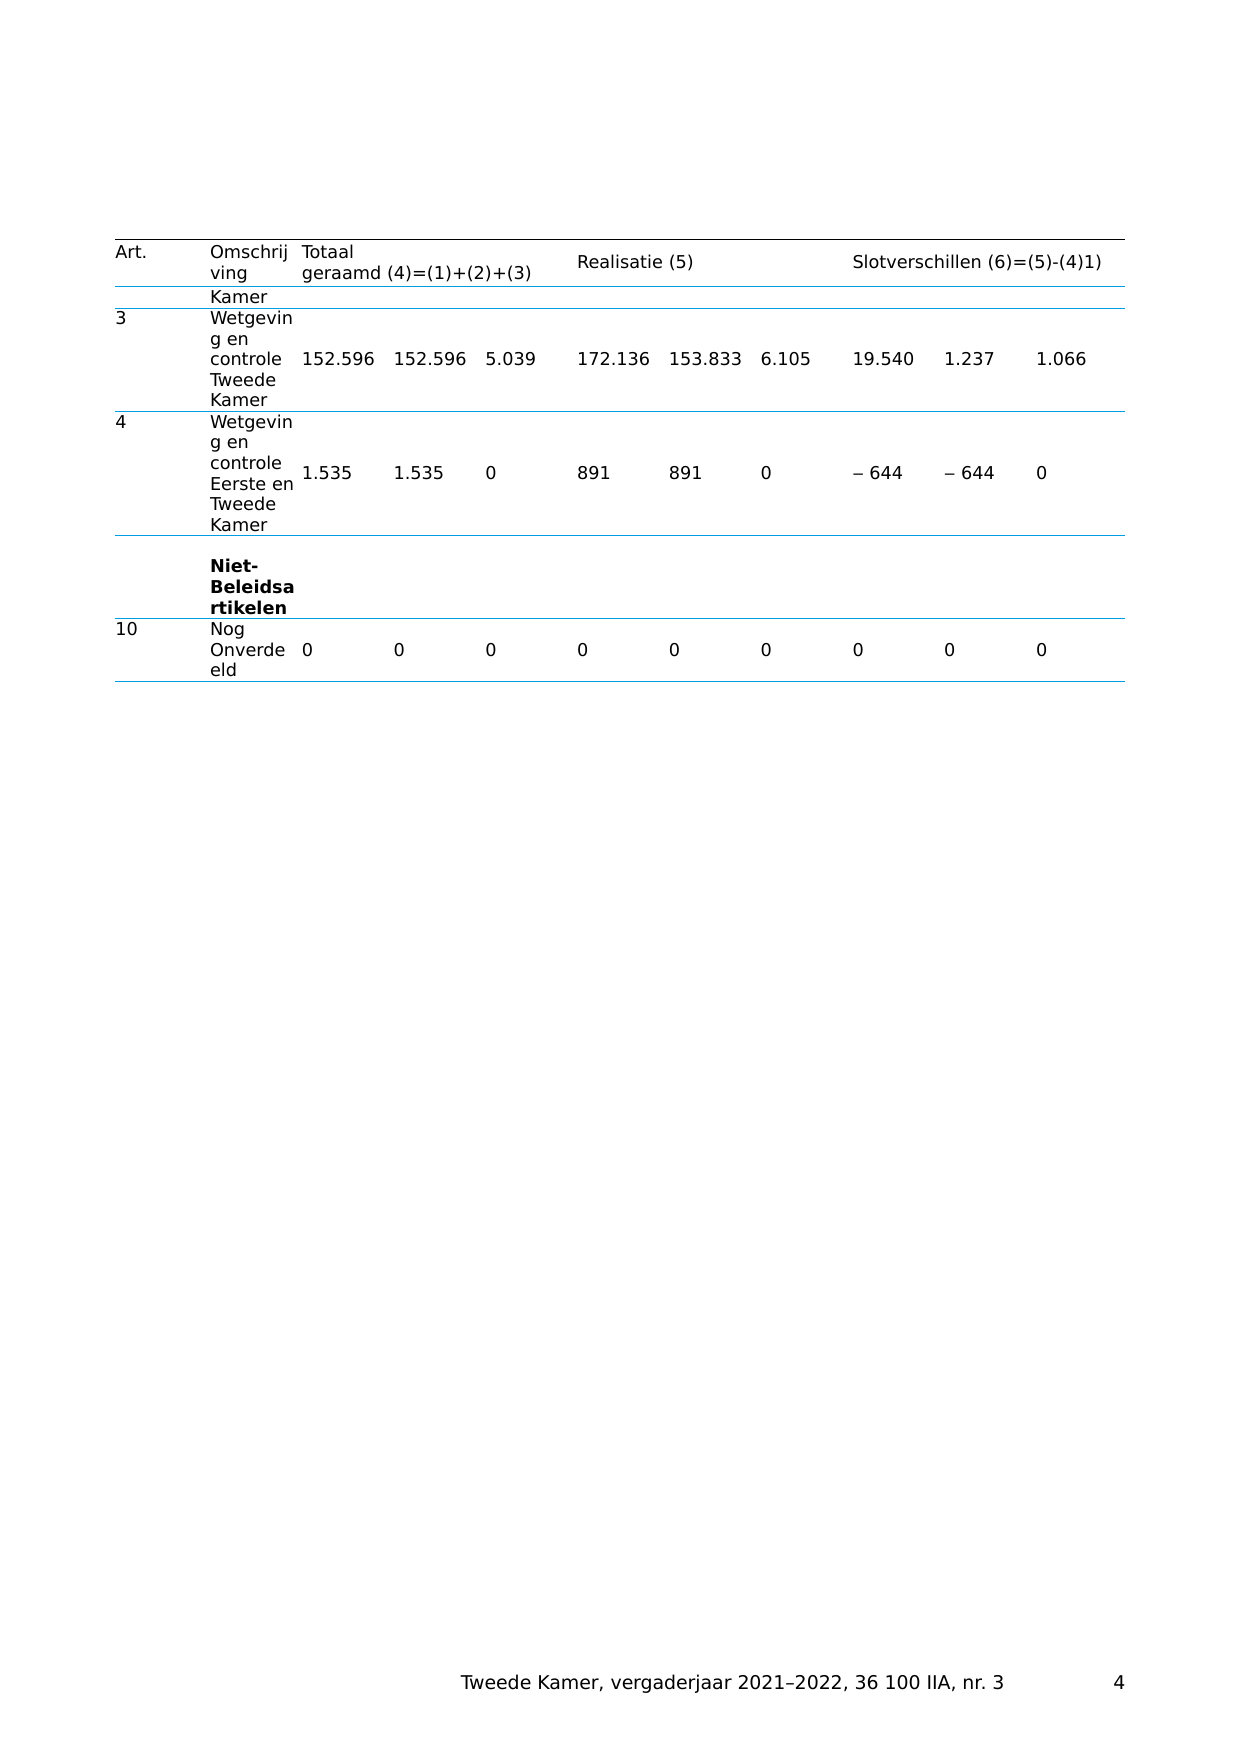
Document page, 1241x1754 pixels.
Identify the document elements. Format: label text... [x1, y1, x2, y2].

table_cell [574, 556, 666, 618]
table_cell [115, 556, 207, 618]
table_cell [115, 536, 207, 556]
table_cell Art. [115, 240, 207, 286]
table_cell Totaal geraamd (4)=(1)+(2)+(3) [299, 240, 574, 286]
table_cell [574, 536, 666, 556]
table_cell 0 [1033, 412, 1125, 535]
table_cell 891 [666, 412, 757, 535]
table_cell 4 [115, 412, 207, 535]
table_cell [1033, 287, 1125, 307]
table_cell 1.535 [390, 412, 482, 535]
table_cell [574, 287, 666, 307]
table_cell [849, 536, 941, 556]
table_cell 3 [115, 309, 207, 411]
table_cell [482, 287, 574, 307]
table_cell 891 [574, 412, 666, 535]
table_cell 0 [299, 619, 390, 681]
table_cell Omschrijving [207, 240, 299, 286]
table_cell 0 [758, 412, 849, 535]
table_cell 0 [390, 619, 482, 681]
table_cell 0 [758, 619, 849, 681]
table_cell Kamer [207, 287, 299, 307]
table_cell 153.833 [666, 309, 757, 411]
table_cell 1.535 [299, 412, 390, 535]
table_cell [758, 556, 849, 618]
table_cell [666, 536, 757, 556]
table_cell Nog Onverdeeld [207, 619, 299, 681]
table_cell Wetgeving en controle Tweede Kamer [207, 309, 299, 411]
table_cell [299, 556, 390, 618]
table_cell [390, 556, 482, 618]
table_cell [941, 287, 1033, 307]
table_cell ‒ 644 [849, 412, 941, 535]
table_cell 0 [941, 619, 1033, 681]
table_cell [390, 287, 482, 307]
table_cell 5.039 [482, 309, 574, 411]
table_cell 0 [1033, 619, 1125, 681]
table_cell [758, 287, 849, 307]
table_cell [482, 536, 574, 556]
table_cell 0 [849, 619, 941, 681]
table_header Wijziging van de begrotingsstaat van de Staten-Generaal (IIA) voor het jaar 2021 (Slotwet) (bedragen x € 1.000) [115, 191, 1125, 239]
table_cell [849, 287, 941, 307]
table_cell 0 [482, 619, 574, 681]
table_cell 19.540 [849, 309, 941, 411]
table_cell 10 [115, 619, 207, 681]
table_cell [299, 536, 390, 556]
table_cell [941, 536, 1033, 556]
table_cell 1.237 [941, 309, 1033, 411]
table_cell 0 [482, 412, 574, 535]
table_cell [941, 556, 1033, 618]
table_cell 172.136 [574, 309, 666, 411]
table_cell 152.596 [390, 309, 482, 411]
table_cell [390, 536, 482, 556]
table_cell [666, 556, 757, 618]
table_cell Wetgeving en controle Eerste en Tweede Kamer [207, 412, 299, 535]
table_cell [482, 556, 574, 618]
table_cell 1.066 [1033, 309, 1125, 411]
table_cell [1033, 556, 1125, 618]
table_cell [758, 536, 849, 556]
table_cell ‒ 644 [941, 412, 1033, 535]
table_cell [207, 536, 299, 556]
table_cell 152.596 [299, 309, 390, 411]
table_cell Realisatie (5) [574, 240, 849, 286]
table_cell 6.105 [758, 309, 849, 411]
table_cell [1033, 536, 1125, 556]
table_cell 0 [574, 619, 666, 681]
table_cell [849, 556, 941, 618]
table_cell Niet-Beleidsartikelen [207, 556, 299, 618]
table_cell 0 [666, 619, 757, 681]
table_cell Slotverschillen (6)=(5)-(4)1) [849, 240, 1125, 286]
table_cell [666, 287, 757, 307]
table_cell [115, 287, 207, 307]
table_cell [299, 287, 390, 307]
